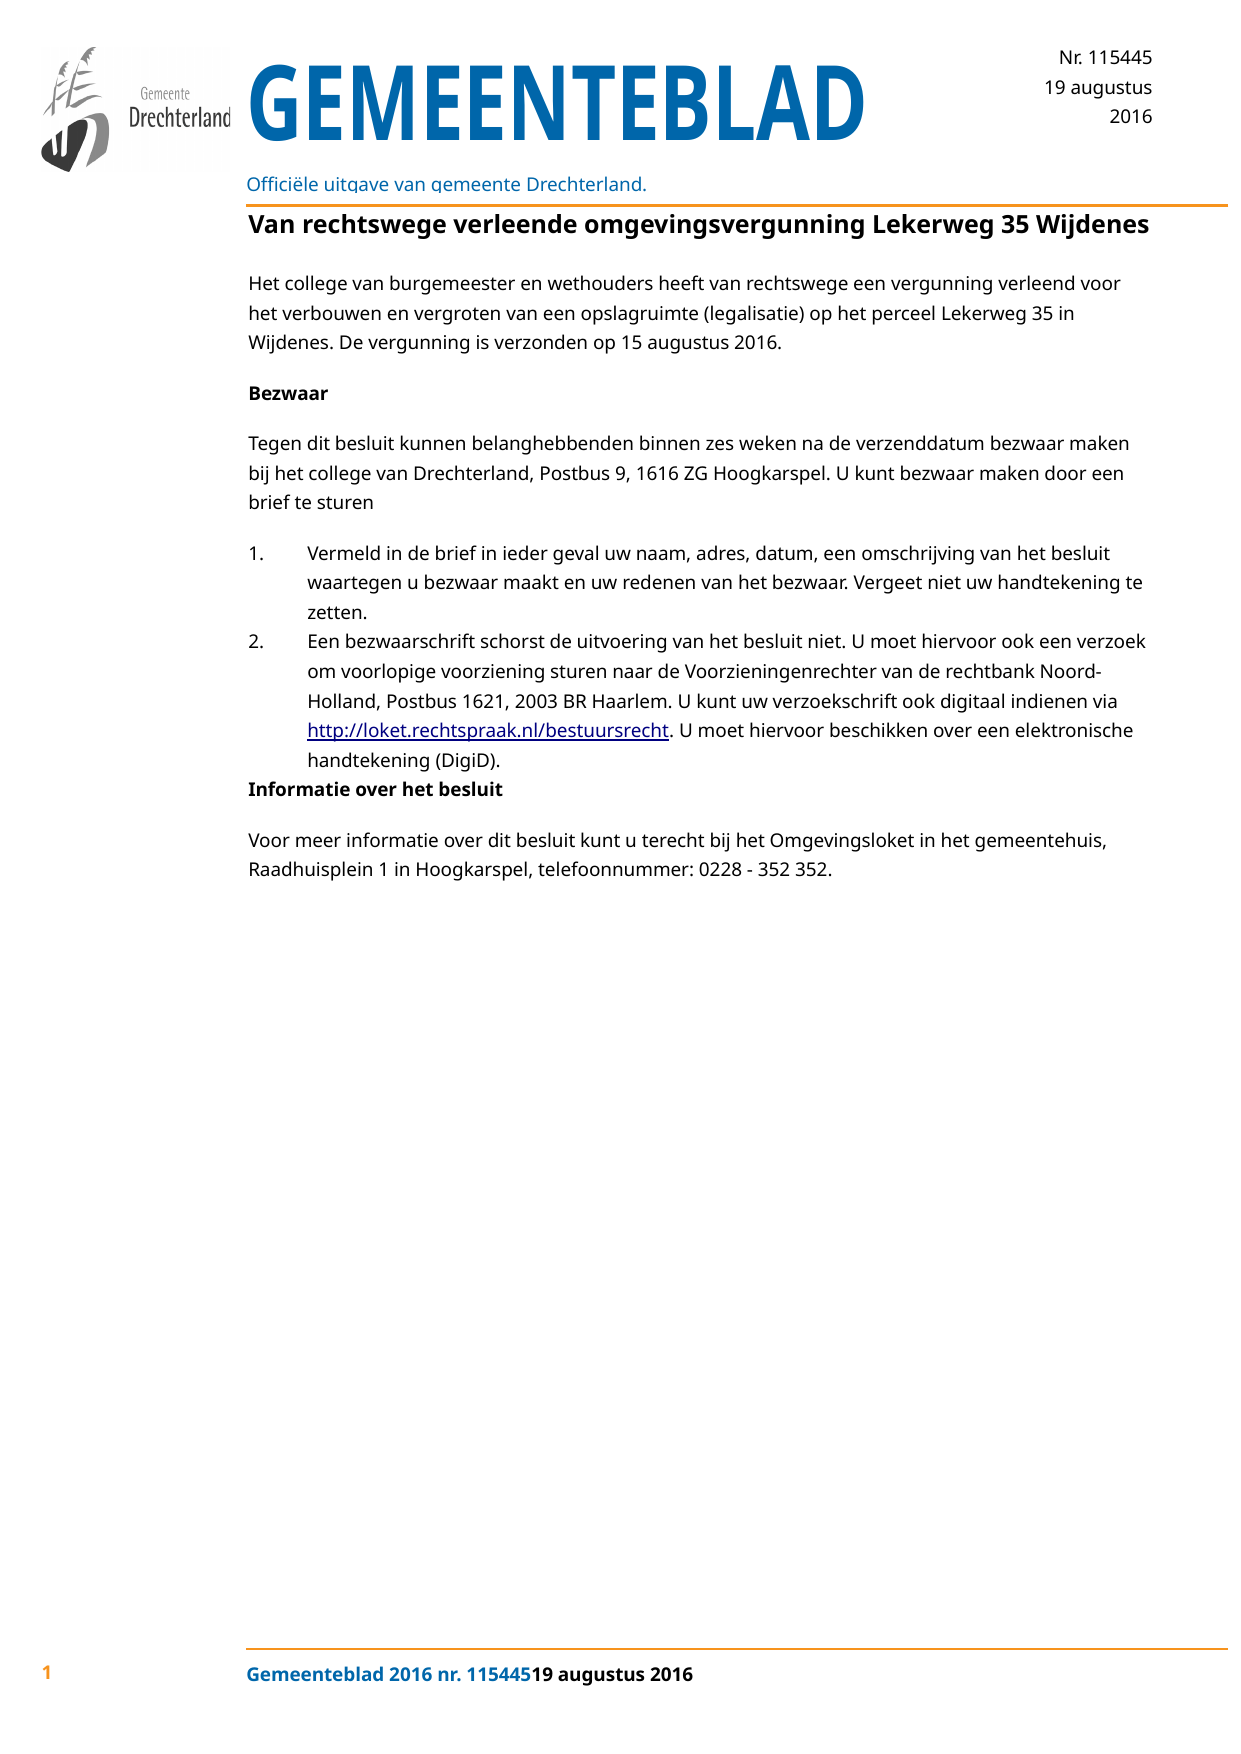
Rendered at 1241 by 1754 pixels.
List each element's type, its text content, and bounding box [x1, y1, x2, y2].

text Van rechtswege verleende omgevingsvergunning Lekerweg 35 Wijdenes [248, 207, 1152, 241]
text Het college van burgemeester en wethouders heeft van rechtswege een vergunning verleend voor het verbouwen en vergroten van een opslagruimte (legalisatie) op het perceel Lekerweg 35 in Wijdenes. De vergunning is verzonden op 15 augustus 2016. [248, 270, 1152, 355]
text Voor meer informatie over dit besluit kunt u terecht bij het Omgevingsloket in het gemeentehuis, Raadhuisplein 1 in Hoogkarspel, telefoonnummer: 0228 - 352 352. [248, 827, 1152, 882]
text Bezwaar [248, 380, 1152, 406]
picture [41, 47, 231, 172]
text Informatie over het besluit [248, 777, 1152, 802]
list Vermeld in de brief in ieder geval uw naam, adres, datum, een omschrijving van het besluit waartegen u bezwaar maakt en uw redenen van het bezwaar. Vergeet niet uw handtekening te zetten. [248, 540, 1152, 625]
text Tegen dit besluit kunnen belanghebbenden binnen zes weken na de verzenddatum bezwaar maken bij het college van Drechterland, Postbus 9, 1616 ZG Hoogkarspel. U kunt bezwaar maken door een brief te sturen [248, 430, 1152, 515]
list Een bezwaarschrift schorst de uitvoering van het besluit niet. U moet hiervoor ook een verzoek om voorlopige voorziening sturen naar de Voorzieningenrechter van de rechtbank Noord-Holland, Postbus 1621, 2003 BR Haarlem. U kunt uw verzoekschrift ook digitaal indienen via http://loket.rechtspraak.nl/bestuursrecht. U moet hiervoor beschikken over een elektronische handtekening (DigiD). [248, 629, 1152, 773]
